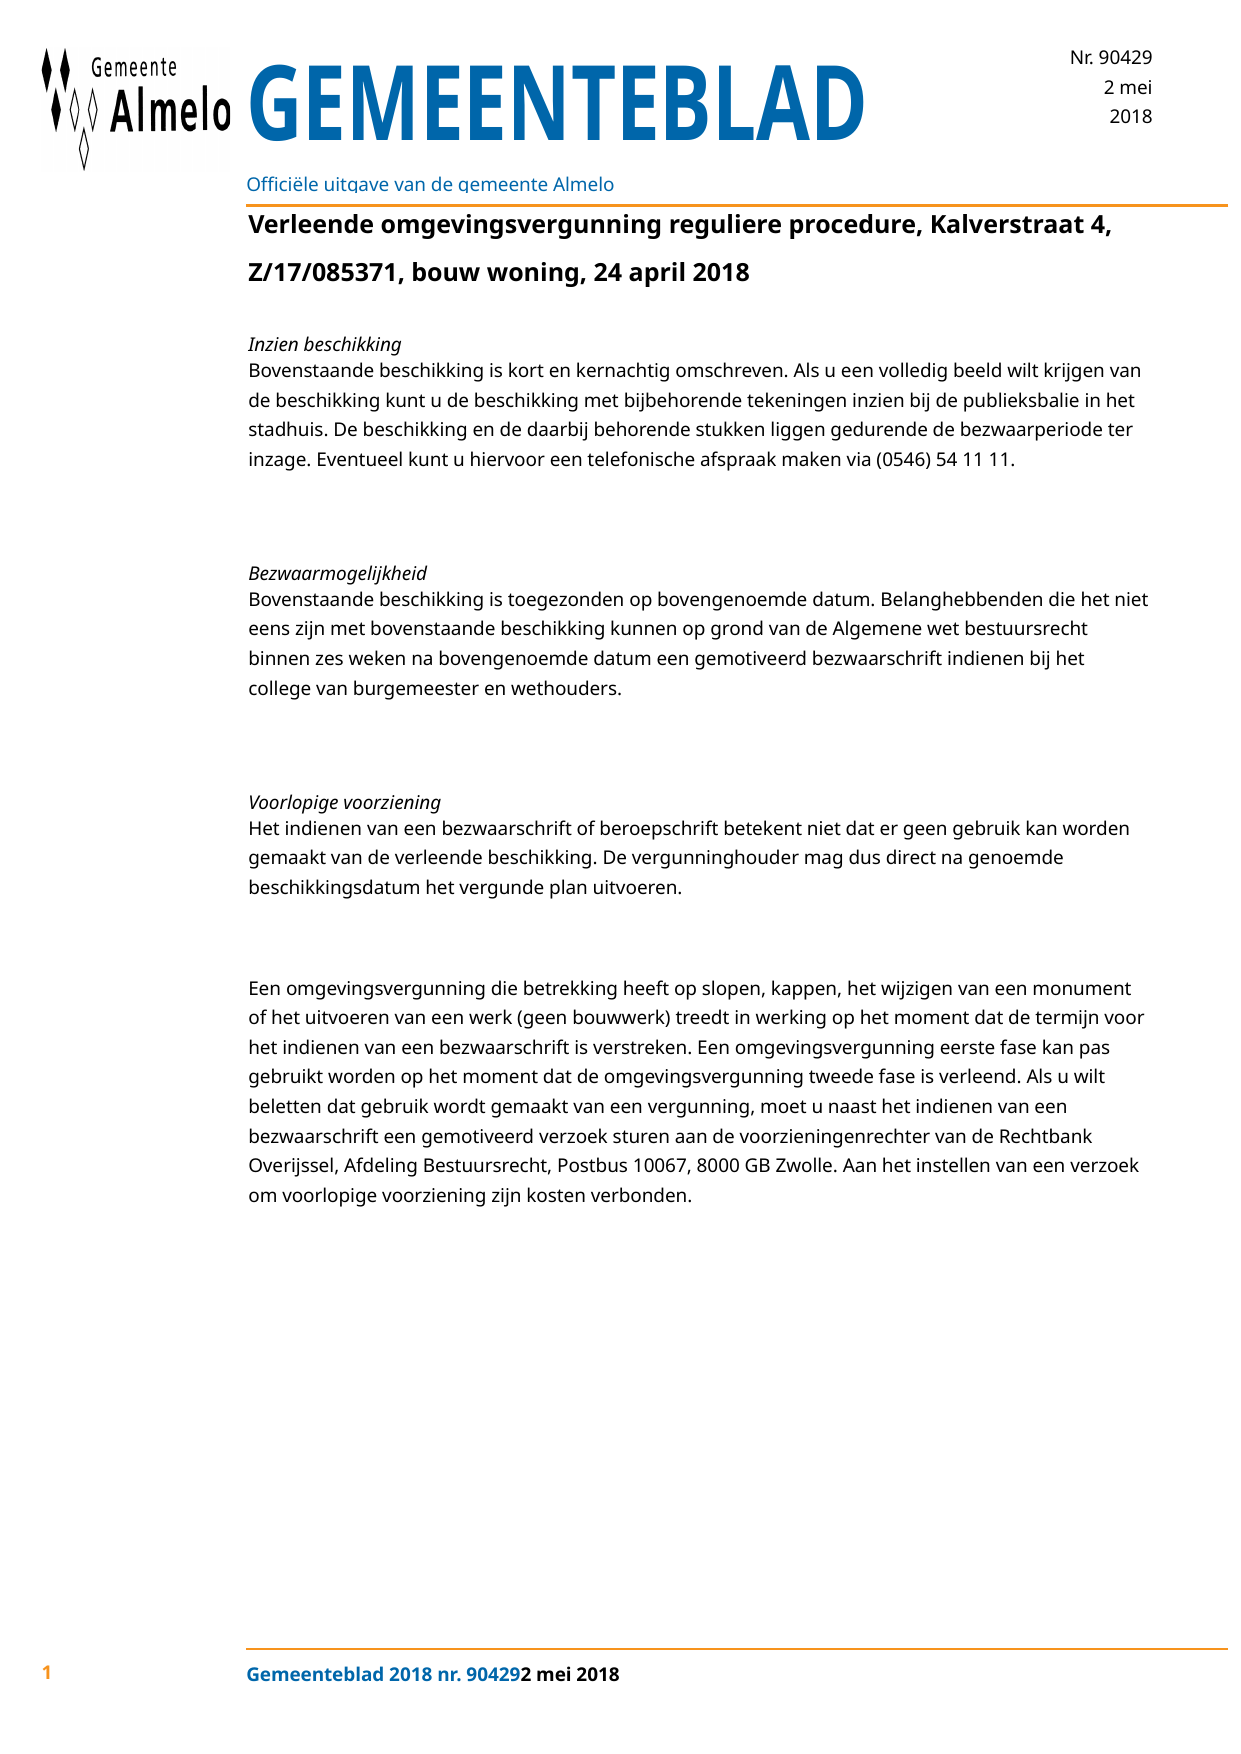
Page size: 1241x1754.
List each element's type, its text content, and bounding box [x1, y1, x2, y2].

text Bezwaarmogelijkheid [248, 560, 1152, 586]
text Een omgevingsvergunning die betrekking heeft op slopen, kappen, het wijzigen van een monument of het uitvoeren van een werk (geen bouwwerk) treedt in werking op het moment dat de termijn voor het indienen van een bezwaarschrift is verstreken. Een omgevingsvergunning eerste fase kan pas gebruikt worden op het moment dat de omgevingsvergunning tweede fase is verleend. Als u wilt beletten dat gebruik wordt gemaakt van een vergunning, moet u naast het indienen van een bezwaarschrift een gemotiveerd verzoek sturen aan de voorzieningenrechter van de Rechtbank Overijssel, Afdeling Bestuursrecht, Postbus 10067, 8000 GB Zwolle. Aan het instellen van een verzoek om voorlopige voorziening zijn kosten verbonden. [248, 975, 1152, 1208]
text Bovenstaande beschikking is kort en kernachtig omschreven. Als u een volledig beeld wilt krijgen van de beschikking kunt u de beschikking met bijbehorende tekeningen inzien bij de publieksbalie in het stadhuis. De beschikking en de daarbij behorende stukken liggen gedurende de bezwaarperiode ter inzage. Eventueel kunt u hiervoor een telefonische afspraak maken via (0546) 54 11 11. [248, 357, 1152, 472]
text Voorlopige voorziening [248, 789, 1152, 815]
picture [41, 47, 231, 172]
text Verleende omgevingsvergunning reguliere procedure, Kalverstraat 4, Z/17/085371, bouw woning, 24 april 2018 [248, 207, 1152, 288]
text Het indienen van een bezwaarschrift of beroepschrift betekent niet dat er geen gebruik kan worden gemaakt van de verleende beschikking. De vergunninghouder mag dus direct na genoemde beschikkingsdatum het vergunde plan uitvoeren. [248, 815, 1152, 900]
text Inzien beschikking [248, 331, 1152, 357]
text Bovenstaande beschikking is toegezonden op bovengenoemde datum. Belanghebbenden die het niet eens zijn met bovenstaande beschikking kunnen op grond van de Algemene wet bestuursrecht binnen zes weken na bovengenoemde datum een gemotiveerd bezwaarschrift indienen bij het college van burgemeester en wethouders. [248, 586, 1152, 701]
